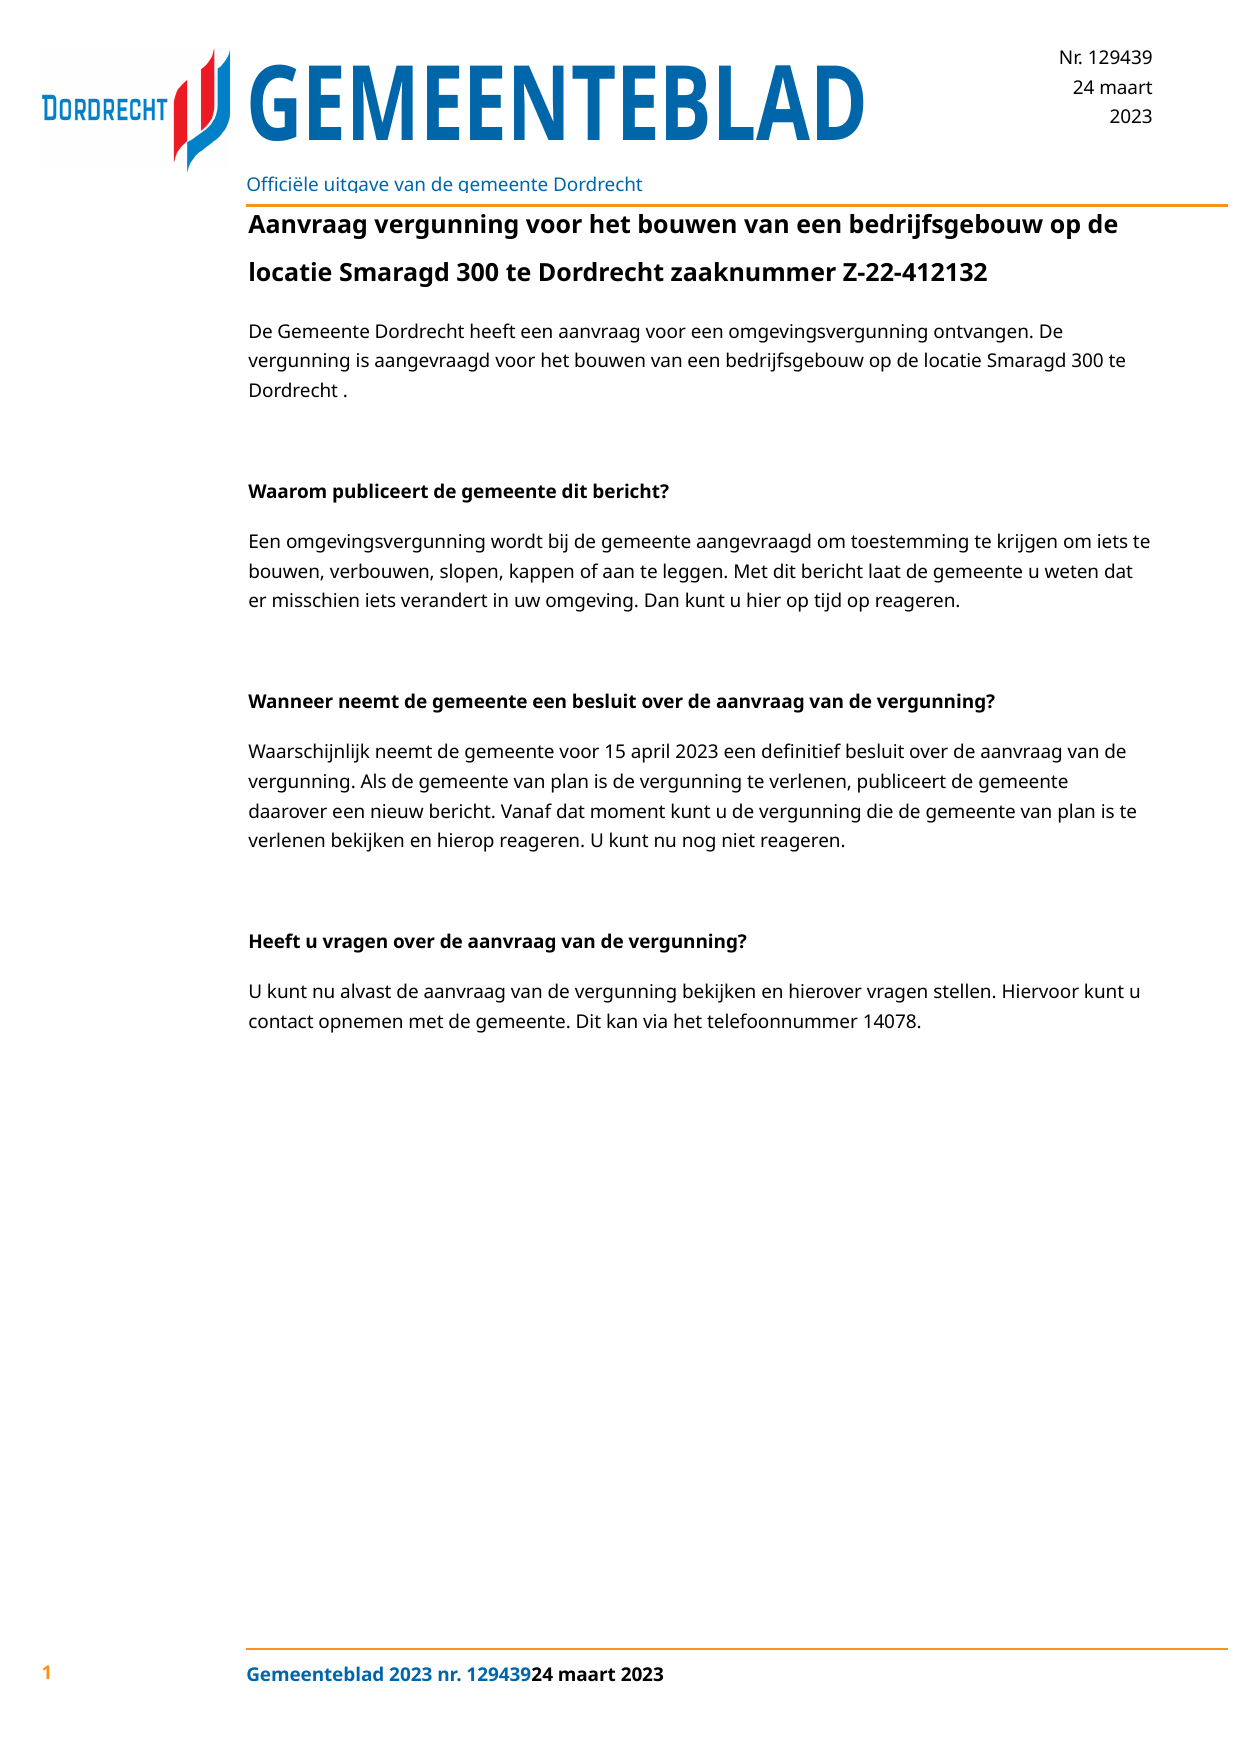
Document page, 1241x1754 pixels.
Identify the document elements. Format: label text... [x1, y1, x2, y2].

text U kunt nu alvast de aanvraag van de vergunning bekijken en hierover vragen stellen. Hiervoor kunt u contact opnemen met de gemeente. Dit kan via het telefoonnummer 14078. [248, 979, 1152, 1034]
text Aanvraag vergunning voor het bouwen van een bedrijfsgebouw op de locatie Smaragd 300 te Dordrecht zaaknummer Z-22-412132 [248, 207, 1152, 288]
text De Gemeente Dordrecht heeft een aanvraag voor een omgevingsvergunning ontvangen. De vergunning is aangevraagd voor het bouwen van een bedrijfsgebouw op de locatie Smaragd 300 te Dordrecht . [248, 318, 1152, 403]
text Een omgevingsvergunning wordt bij de gemeente aangevraagd om toestemming te krijgen om iets te bouwen, verbouwen, slopen, kappen of aan te leggen. Met dit bericht laat de gemeente u weten dat er misschien iets verandert in uw omgeving. Dan kunt u hier op tijd op reageren. [248, 528, 1152, 613]
text Waarschijnlijk neemt de gemeente voor 15 april 2023 een definitief besluit over de aanvraag van de vergunning. Als de gemeente van plan is de vergunning te verlenen, publiceert de gemeente daarover een nieuw bericht. Vanaf dat moment kunt u de vergunning die de gemeente van plan is te verlenen bekijken en hierop reageren. U kunt nu nog niet reageren. [248, 739, 1152, 853]
text Wanneer neemt de gemeente een besluit over de aanvraag van de vergunning? [248, 688, 1152, 714]
text Heeft u vragen over de aanvraag van de vergunning? [248, 928, 1152, 954]
picture [41, 47, 231, 172]
text Waarom publiceert de gemeente dit bericht? [248, 478, 1152, 504]
